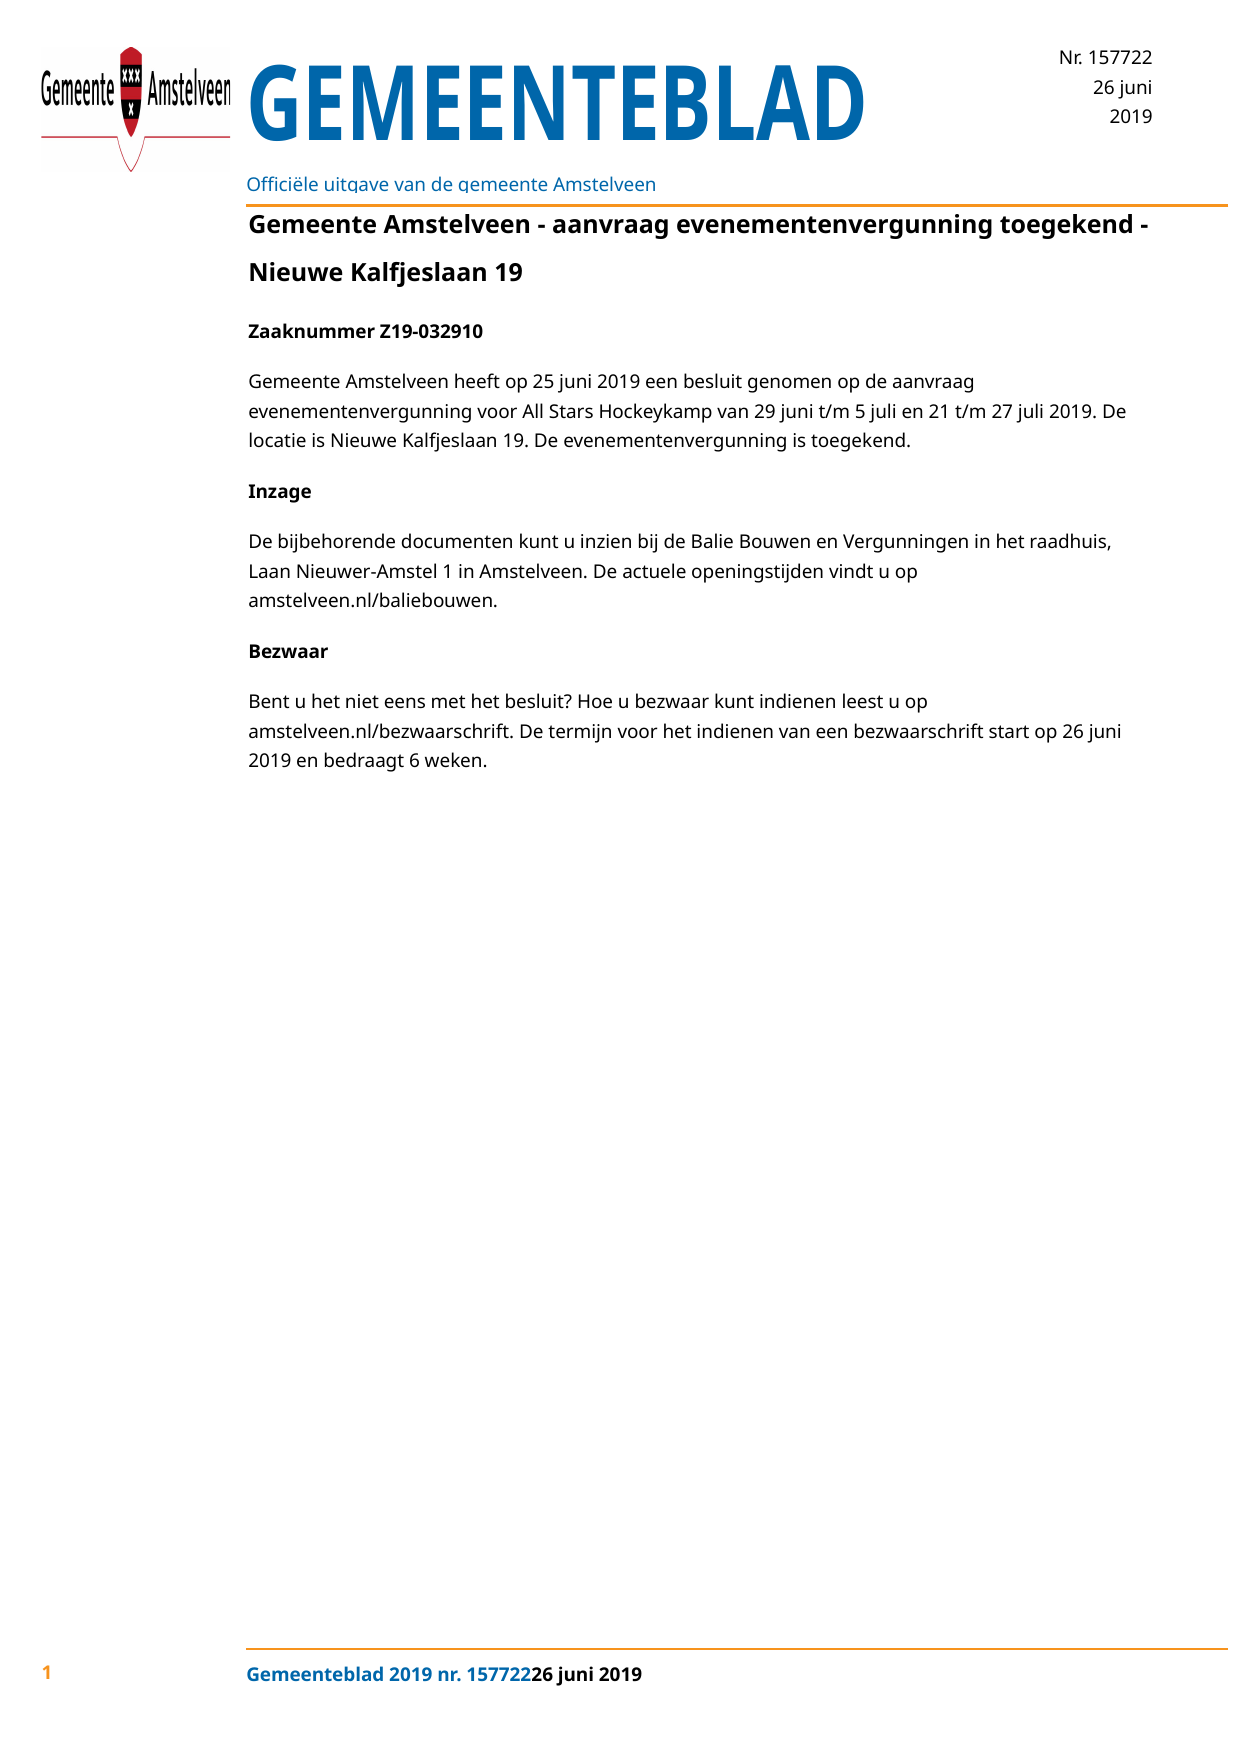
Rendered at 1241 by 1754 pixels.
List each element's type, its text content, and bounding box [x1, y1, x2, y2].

text De bijbehorende documenten kunt u inzien bij de Balie Bouwen en Vergunningen in het raadhuis, Laan Nieuwer-Amstel 1 in Amstelveen. De actuele openingstijden vindt u op amstelveen.nl/baliebouwen. [248, 528, 1152, 613]
text Gemeente Amstelveen - aanvraag evenementenvergunning toegekend - Nieuwe Kalfjeslaan 19 [248, 207, 1152, 288]
text Bent u het niet eens met het besluit? Hoe u bezwaar kunt indienen leest u op amstelveen.nl/bezwaarschrift. De termijn voor het indienen van een bezwaarschrift start op 26 juni 2019 en bedraagt 6 weken. [248, 688, 1152, 773]
text Bezwaar [248, 638, 1152, 664]
text Inzage [248, 478, 1152, 504]
text Zaaknummer Z19-032910 [248, 318, 1152, 344]
picture [41, 47, 231, 172]
text Gemeente Amstelveen heeft op 25 juni 2019 een besluit genomen op de aanvraag evenementenvergunning voor All Stars Hockeykamp van 29 juni t/m 5 juli en 21 t/m 27 juli 2019. De locatie is Nieuwe Kalfjeslaan 19. De evenementenvergunning is toegekend. [248, 368, 1152, 453]
